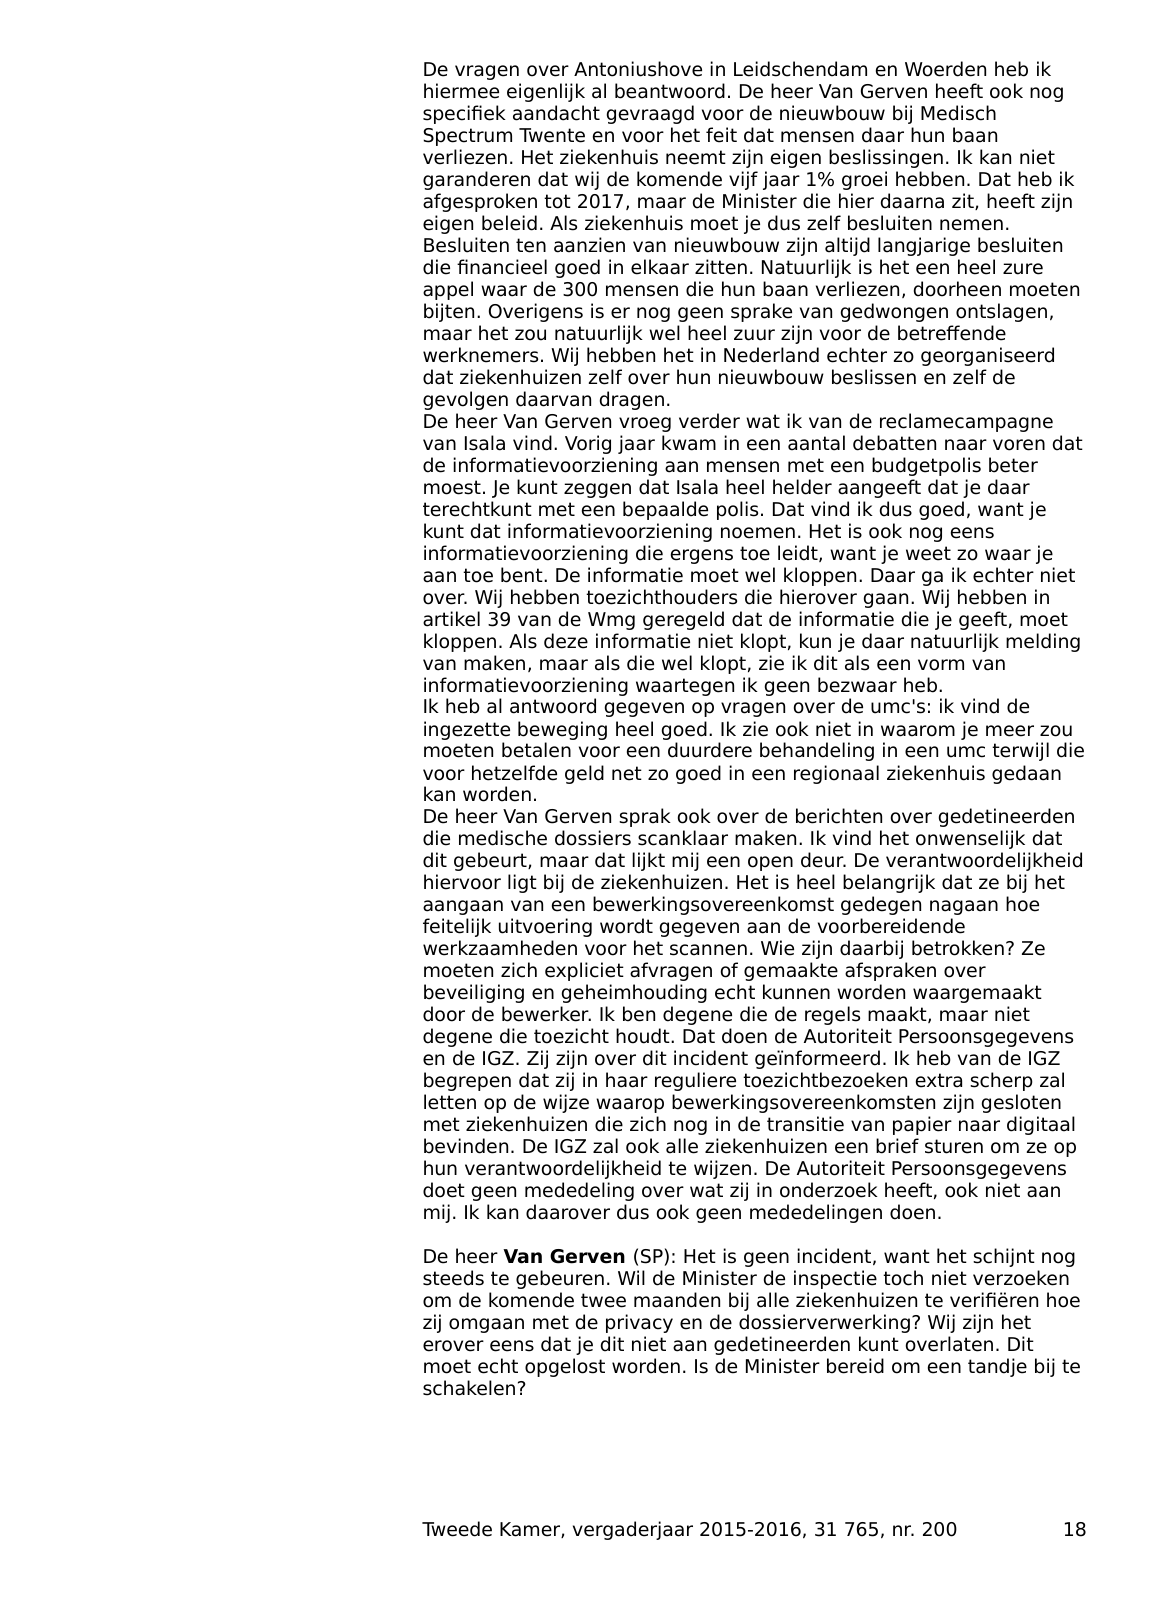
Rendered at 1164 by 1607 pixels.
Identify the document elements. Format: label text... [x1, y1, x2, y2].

text De heer Van Gerven (SP): Het is geen incident, want het schijnt nog steeds te gebeuren. Wil de Minister de inspectie toch niet verzoeken om de komende twee maanden bij alle ziekenhuizen te verifiëren hoe zij omgaan met de privacy en de dossierverwerking? Wij zijn het erover eens dat je dit niet aan gedetineerden kunt overlaten. Dit moet echt opgelost worden. Is de Minister bereid om een tandje bij te schakelen? [422, 1246, 1087, 1400]
text De heer Van Gerven sprak ook over de berichten over gedetineerden die medische dossiers scanklaar maken. Ik vind het onwenselijk dat dit gebeurt, maar dat lijkt mij een open deur. De verantwoordelijkheid hiervoor ligt bij de ziekenhuizen. Het is heel belangrijk dat ze bij het aangaan van een bewerkingsovereenkomst gedegen nagaan hoe feitelijk uitvoering wordt gegeven aan de voorbereidende werkzaamheden voor het scannen. Wie zijn daarbij betrokken? Ze moeten zich expliciet afvragen of gemaakte afspraken over beveiliging en geheimhouding echt kunnen worden waargemaakt door de bewerker. Ik ben degene die de regels maakt, maar niet degene die toezicht houdt. Dat doen de Autoriteit Persoonsgegevens en de IGZ. Zij zijn over dit incident geïnformeerd. Ik heb van de IGZ begrepen dat zij in haar reguliere toezichtbezoeken extra scherp zal letten op de wijze waarop bewerkingsovereenkomsten zijn gesloten met ziekenhuizen die zich nog in de transitie van papier naar digitaal bevinden. De IGZ zal ook alle ziekenhuizen een brief sturen om ze op hun verantwoordelijkheid te wijzen. De Autoriteit Persoonsgegevens doet geen mededeling over wat zij in onderzoek heeft, ook niet aan mij. Ik kan daarover dus ook geen mededelingen doen. [422, 806, 1087, 1224]
text De heer Van Gerven vroeg verder wat ik van de reclamecampagne van Isala vind. Vorig jaar kwam in een aantal debatten naar voren dat de informatievoorziening aan mensen met een budgetpolis beter moest. Je kunt zeggen dat Isala heel helder aangeeft dat je daar terechtkunt met een bepaalde polis. Dat vind ik dus goed, want je kunt dat informatievoorziening noemen. Het is ook nog eens informatievoorziening die ergens toe leidt, want je weet zo waar je aan toe bent. De informatie moet wel kloppen. Daar ga ik echter niet over. Wij hebben toezichthouders die hierover gaan. Wij hebben in artikel 39 van de Wmg geregeld dat de informatie die je geeft, moet kloppen. Als deze informatie niet klopt, kun je daar natuurlijk melding van maken, maar als die wel klopt, zie ik dit als een vorm van informatievoorziening waartegen ik geen bezwaar heb. [422, 411, 1087, 696]
text Ik heb al antwoord gegeven op vragen over de umc's: ik vind de ingezette beweging heel goed. Ik zie ook niet in waarom je meer zou moeten betalen voor een duurdere behandeling in een umc terwijl die voor hetzelfde geld net zo goed in een regionaal ziekenhuis gedaan kan worden. [422, 696, 1087, 806]
text De vragen over Antoniushove in Leidschendam en Woerden heb ik hiermee eigenlijk al beantwoord. De heer Van Gerven heeft ook nog specifiek aandacht gevraagd voor de nieuwbouw bij Medisch Spectrum Twente en voor het feit dat mensen daar hun baan verliezen. Het ziekenhuis neemt zijn eigen beslissingen. Ik kan niet garanderen dat wij de komende vijf jaar 1% groei hebben. Dat heb ik afgesproken tot 2017, maar de Minister die hier daarna zit, heeft zijn eigen beleid. Als ziekenhuis moet je dus zelf besluiten nemen. Besluiten ten aanzien van nieuwbouw zijn altijd langjarige besluiten die financieel goed in elkaar zitten. Natuurlijk is het een heel zure appel waar de 300 mensen die hun baan verliezen, doorheen moeten bijten. Overigens is er nog geen sprake van gedwongen ontslagen, maar het zou natuurlijk wel heel zuur zijn voor de betreffende werknemers. Wij hebben het in Nederland echter zo georganiseerd dat ziekenhuizen zelf over hun nieuwbouw beslissen en zelf de gevolgen daarvan dragen. [422, 59, 1087, 411]
